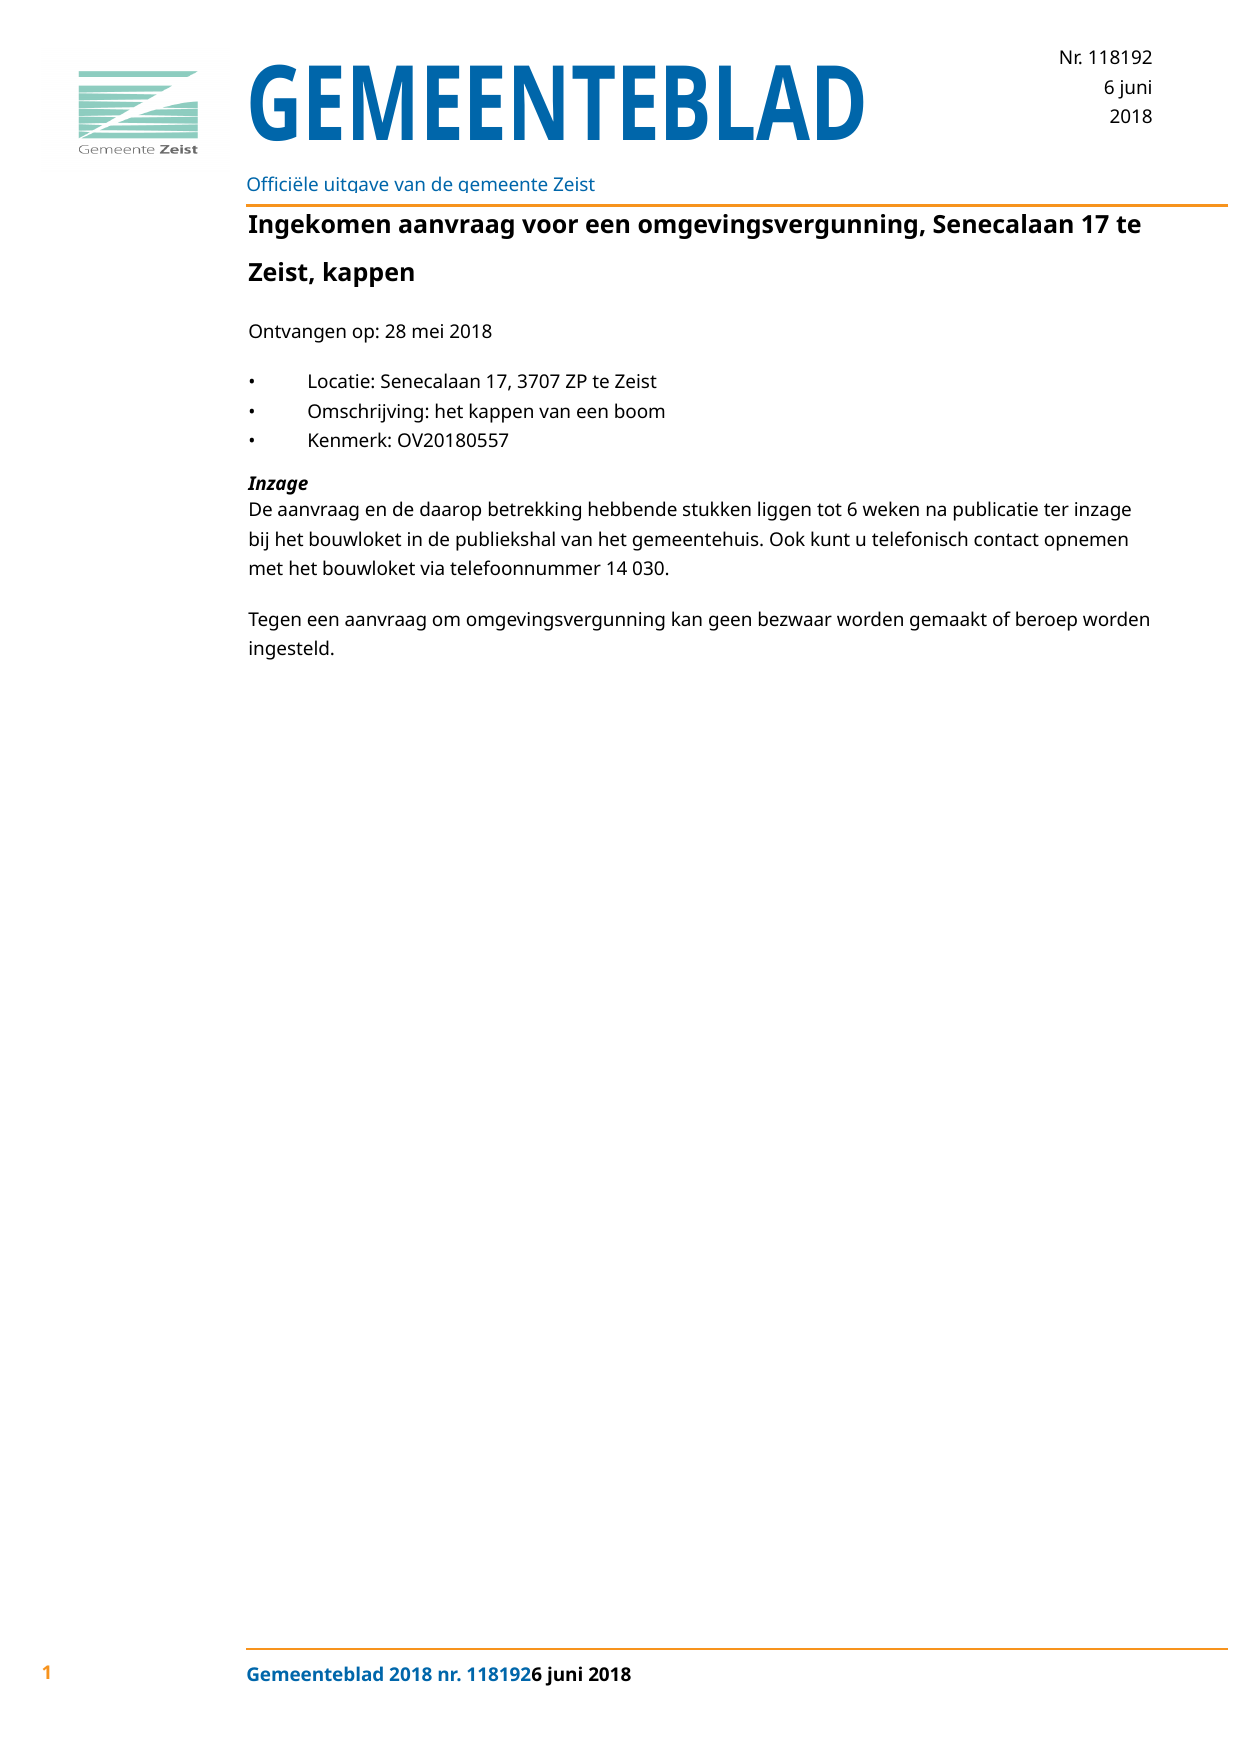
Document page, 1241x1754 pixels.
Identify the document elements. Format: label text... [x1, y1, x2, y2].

text Ingekomen aanvraag voor een omgevingsvergunning, Senecalaan 17 te Zeist, kappen [248, 207, 1152, 288]
text Inzage [248, 471, 1152, 496]
text De aanvraag en de daarop betrekking hebbende stukken liggen tot 6 weken na publicatie ter inzage bij het bouwloket in de publiekshal van het gemeentehuis. Ook kunt u telefonisch contact opnemen met het bouwloket via telefoonnummer 14 030. [248, 496, 1152, 581]
list Kenmerk: OV20180557 [248, 427, 1152, 453]
text Ontvangen op: 28 mei 2018 [248, 318, 1152, 344]
list Locatie: Senecalaan 17, 3707 ZP te Zeist [248, 368, 1152, 394]
picture [41, 47, 231, 172]
list Omschrijving: het kappen van een boom [248, 398, 1152, 424]
text Tegen een aanvraag om omgevingsvergunning kan geen bezwaar worden gemaakt of beroep worden ingesteld. [248, 606, 1152, 661]
